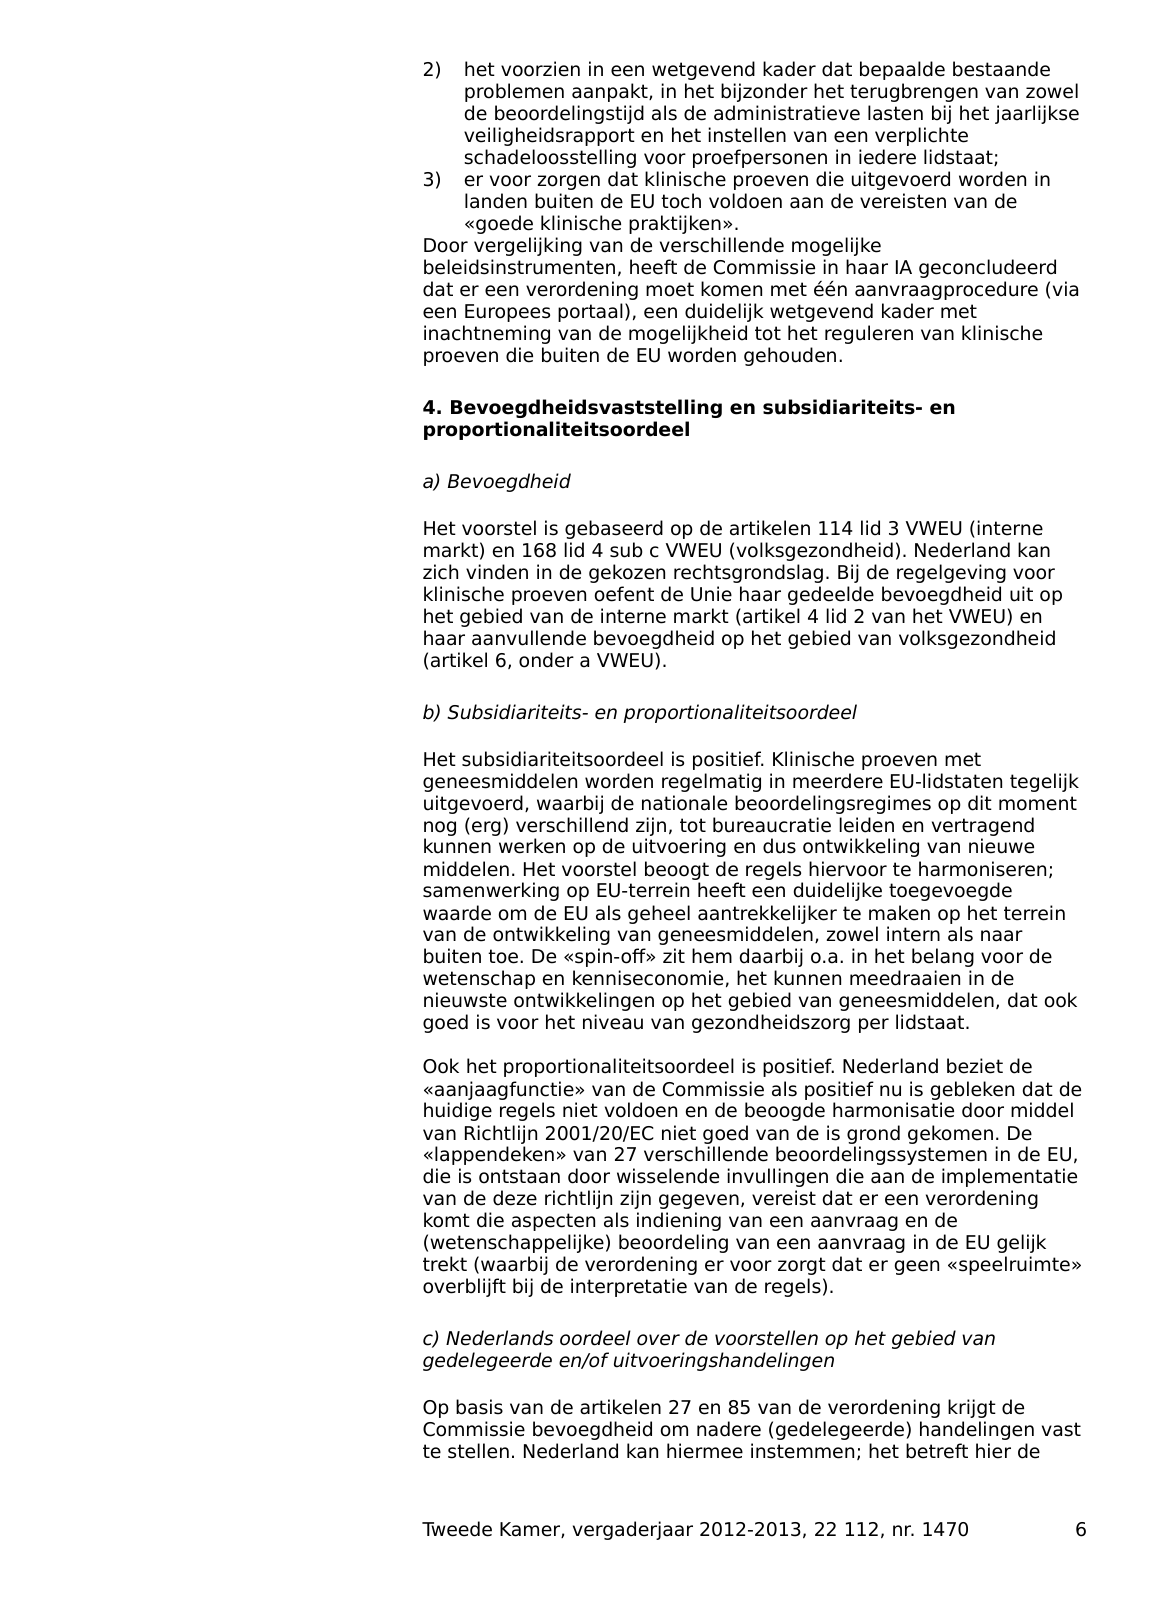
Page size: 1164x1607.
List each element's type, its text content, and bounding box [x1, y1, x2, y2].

subtitle c) Nederlands oordeel over de voorstellen op het gebied van gedelegeerde en/of uitvoeringshandelingen [422, 1328, 1087, 1372]
text Ook het proportionaliteitsoordeel is positief. Nederland beziet de «aanjaagfunctie» van de Commissie als positief nu is gebleken dat de huidige regels niet voldoen en de beoogde harmonisatie door middel van Richtlijn 2001/20/EC niet goed van de is grond gekomen. De «lappendeken» van 27 verschillende beoordelingssystemen in de EU, die is ontstaan door wisselende invullingen die aan de implementatie van de deze richtlijn zijn gegeven, vereist dat er een verordening komt die aspecten als indiening van een aanvraag en de (wetenschappelijke) beoordeling van een aanvraag in de EU gelijk trekt (waarbij de verordening er voor zorgt dat er geen «speelruimte» overblijft bij de interpretatie van de regels). [422, 1056, 1087, 1298]
text Het subsidiariteitsoordeel is positief. Klinische proeven met geneesmiddelen worden regelmatig in meerdere EU-lidstaten tegelijk uitgevoerd, waarbij de nationale beoordelingsregimes op dit moment nog (erg) verschillend zijn, tot bureaucratie leiden en vertragend kunnen werken op de uitvoering en dus ontwikkeling van nieuwe middelen. Het voorstel beoogt de regels hiervoor te harmoniseren; samenwerking op EU-terrein heeft een duidelijke toegevoegde waarde om de EU als geheel aantrekkelijker te maken op het terrein van de ontwikkeling van geneesmiddelen, zowel intern als naar buiten toe. De «spin-off» zit hem daarbij o.a. in het belang voor de wetenschap en kenniseconomie, het kunnen meedraaien in de nieuwste ontwikkelingen op het gebied van geneesmiddelen, dat ook goed is voor het niveau van gezondheidszorg per lidstaat. [422, 748, 1087, 1034]
subtitle b) Subsidiariteits- en proportionaliteitsoordeel [422, 702, 1087, 723]
text Door vergelijking van de verschillende mogelijke beleidsinstrumenten, heeft de Commissie in haar IA geconcludeerd dat er een verordening moet komen met één aanvraagprocedure (via een Europees portaal), een duidelijk wetgevend kader met inachtneming van de mogelijkheid tot het reguleren van klinische proeven die buiten de EU worden gehouden. [422, 235, 1087, 367]
subtitle 4. Bevoegdheidsvaststelling en subsidiariteits- en proportionaliteitsoordeel [422, 397, 1087, 441]
text Het voorstel is gebaseerd op de artikelen 114 lid 3 VWEU (interne markt) en 168 lid 4 sub c VWEU (volksgezondheid). Nederland kan zich vinden in de gekozen rechtsgrondslag. Bij de regelgeving voor klinische proeven oefent de Unie haar gedeelde bevoegdheid uit op het gebied van de interne markt (artikel 4 lid 2 van het VWEU) en haar aanvullende bevoegdheid op het gebied van volksgezondheid (artikel 6, onder a VWEU). [422, 518, 1087, 672]
text 2) het voorzien in een wetgevend kader dat bepaalde bestaande problemen aanpakt, in het bijzonder het terugbrengen van zowel de beoordelingstijd als de administratieve lasten bij het jaarlijkse veiligheidsrapport en het instellen van een verplichte schadeloosstelling voor proefpersonen in iedere lidstaat; [422, 59, 1087, 169]
subtitle a) Bevoegdheid [422, 471, 1087, 493]
text Op basis van de artikelen 27 en 85 van de verordening krijgt de Commissie bevoegdheid om nadere (gedelegeerde) handelingen vast te stellen. Nederland kan hiermee instemmen; het betreft hier de [422, 1397, 1087, 1463]
text 3) er voor zorgen dat klinische proeven die uitgevoerd worden in landen buiten de EU toch voldoen aan de vereisten van de «goede klinische praktijken». [422, 169, 1087, 235]
